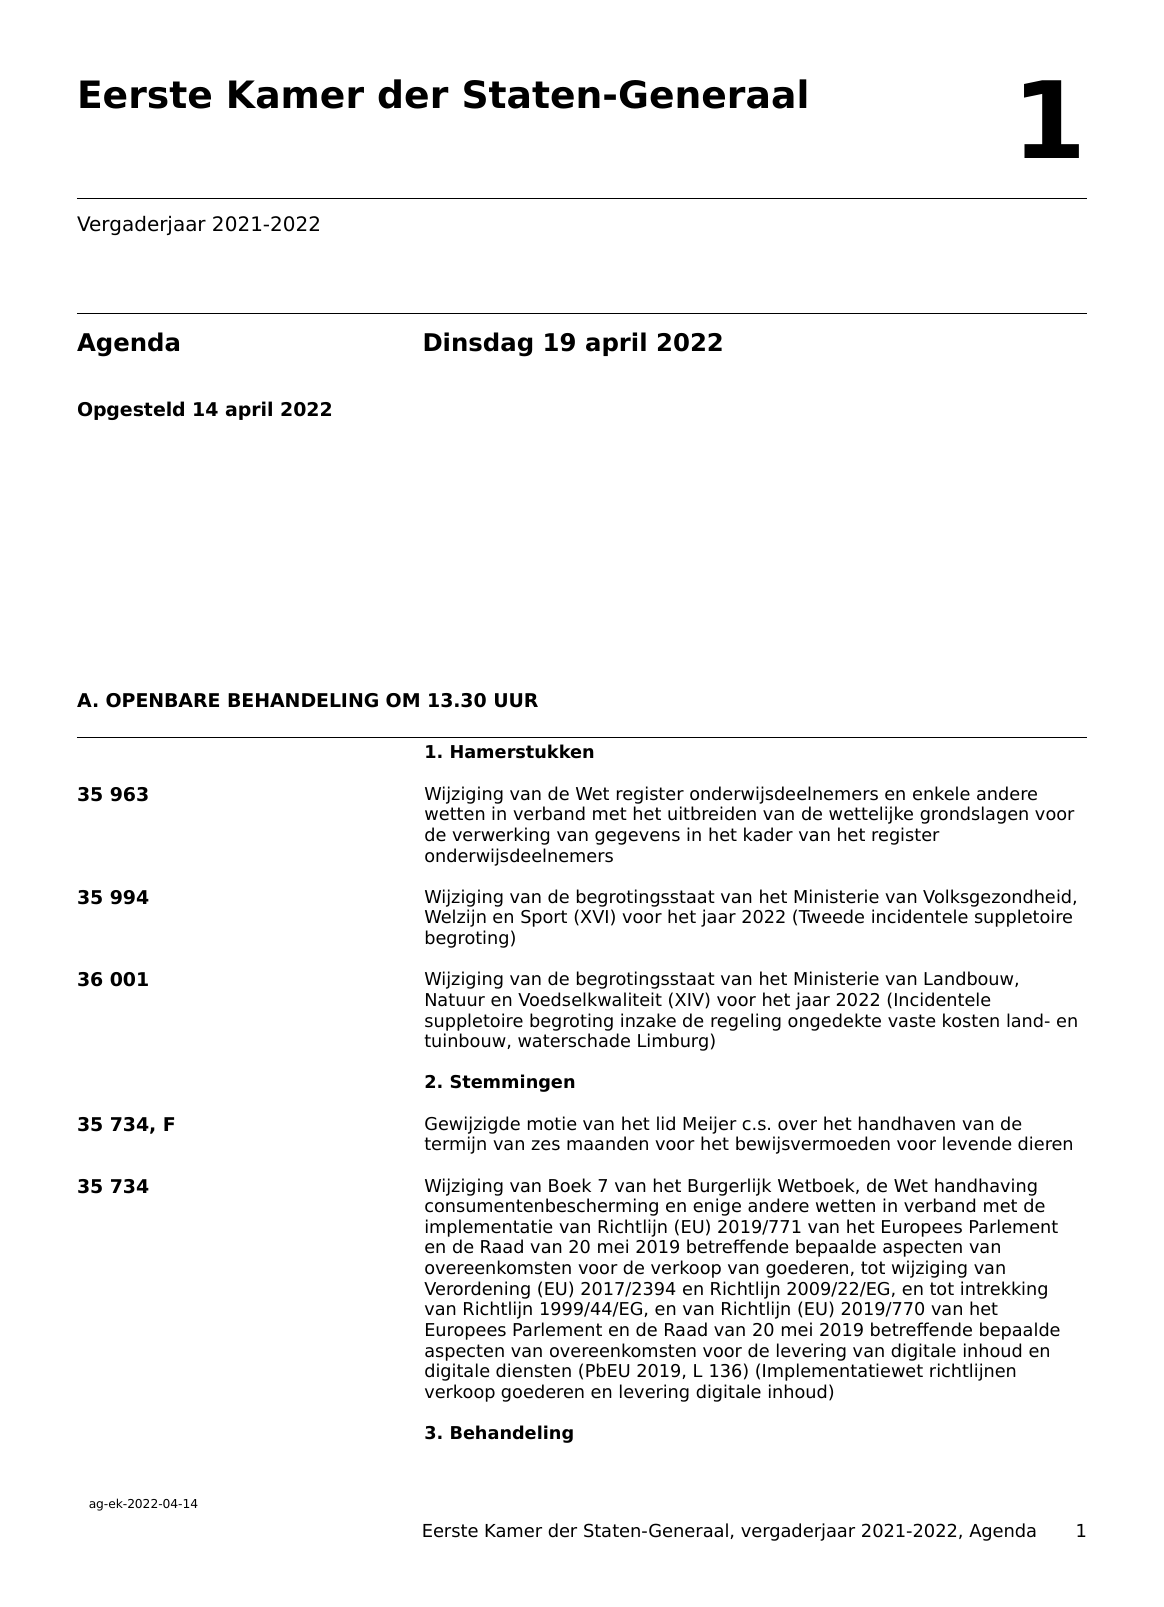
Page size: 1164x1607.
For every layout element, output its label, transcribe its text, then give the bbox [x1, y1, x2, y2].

table_cell [77, 763, 401, 784]
table_cell Agenda [77, 314, 422, 357]
table_cell [77, 1444, 401, 1464]
text ag-ek-2022-04-14 [88, 1497, 323, 1511]
table_cell [418, 1444, 1087, 1464]
table_cell [401, 1052, 418, 1072]
table_cell [401, 1155, 418, 1176]
table_cell 35 994 [77, 887, 401, 949]
table_cell 3. Behandeling [418, 1423, 1087, 1444]
table_cell [401, 1093, 418, 1114]
table_cell [77, 1093, 401, 1114]
table_cell [401, 1176, 418, 1402]
table_cell Wijziging van Boek 7 van het Burgerlijk Wetboek, de Wet handhaving consumentenbescherming en enige andere wetten in verband met de implementatie van Richtlijn (EU) 2019/771 van het Europees Parlement en de Raad van 20 mei 2019 betreffende bepaalde aspecten van overeenkomsten voor de verkoop van goederen, tot wijziging van Verordening (EU) 2017/2394 en Richtlijn 2009/22/EG, en tot intrekking van Richtlijn 1999/44/EG, en van Richtlijn (EU) 2019/770 van het Europees Parlement en de Raad van 20 mei 2019 betreffende bepaalde aspecten van overeenkomsten voor de levering van digitale inhoud en digitale diensten (PbEU 2019, L 136) (Implementatiewet richtlijnen verkoop goederen en levering digitale inhoud) [418, 1176, 1087, 1402]
table_cell Wijziging van de begrotingsstaat van het Ministerie van Volksgezondheid, Welzijn en Sport (XVI) voor het jaar 2022 (Tweede incidentele suppletoire begroting) [418, 887, 1087, 949]
table_cell [77, 949, 401, 969]
table_cell Dinsdag 19 april 2022 [422, 314, 1087, 357]
table_cell [401, 784, 418, 866]
table_cell [401, 1444, 418, 1464]
table_cell Gewijzigde motie van het lid Meijer c.s. over het handhaven van de termijn van zes maanden voor het bewijsvermoeden voor levende dieren [418, 1114, 1087, 1155]
table_cell [401, 949, 418, 969]
table_header 1. Hamerstukken [418, 738, 1087, 763]
table_cell [401, 763, 418, 784]
table_cell [418, 1093, 1087, 1114]
table_cell 35 734 [77, 1176, 401, 1402]
table_cell Vergaderjaar 2021-2022 [77, 199, 1087, 313]
table_header [77, 738, 401, 763]
table_cell [418, 866, 1087, 887]
text Opgesteld 14 april 2022 [77, 399, 1087, 421]
table_cell [401, 1423, 418, 1444]
table_cell [77, 1423, 401, 1444]
table_header [401, 738, 418, 763]
table_cell 2. Stemmingen [418, 1073, 1087, 1093]
table_cell 35 734, F [77, 1114, 401, 1155]
table_header 1 [886, 59, 1087, 198]
table_cell [77, 1155, 401, 1176]
table_cell [401, 1114, 418, 1155]
table_cell [77, 1073, 401, 1093]
table_cell [418, 1155, 1087, 1176]
table_cell Wijziging van de Wet register onderwijsdeelnemers en enkele andere wetten in verband met het uitbreiden van de wettelijke grondslagen voor de verwerking van gegevens in het kader van het register onderwijsdeelnemers [418, 784, 1087, 866]
table_cell [401, 866, 418, 887]
table_cell [77, 1403, 401, 1423]
table_cell 36 001 [77, 969, 401, 1052]
table_cell Wijziging van de begrotingsstaat van het Ministerie van Landbouw, Natuur en Voedselkwaliteit (XIV) voor het jaar 2022 (Incidentele suppletoire begroting inzake de regeling ongedekte vaste kosten land- en tuinbouw, waterschade Limburg) [418, 969, 1087, 1052]
table_cell [401, 1403, 418, 1423]
table_cell [401, 887, 418, 949]
table_cell [418, 1052, 1087, 1072]
subtitle A. OPENBARE BEHANDELING OM 13.30 UUR [77, 690, 1087, 712]
table_cell 35 963 [77, 784, 401, 866]
table_cell [77, 866, 401, 887]
table_cell [418, 763, 1087, 784]
table_cell [401, 969, 418, 1052]
table_cell [418, 1403, 1087, 1423]
table_header Eerste Kamer der Staten-Generaal [77, 59, 886, 198]
table_cell [77, 1052, 401, 1072]
table_cell [401, 1073, 418, 1093]
table_cell [418, 949, 1087, 969]
